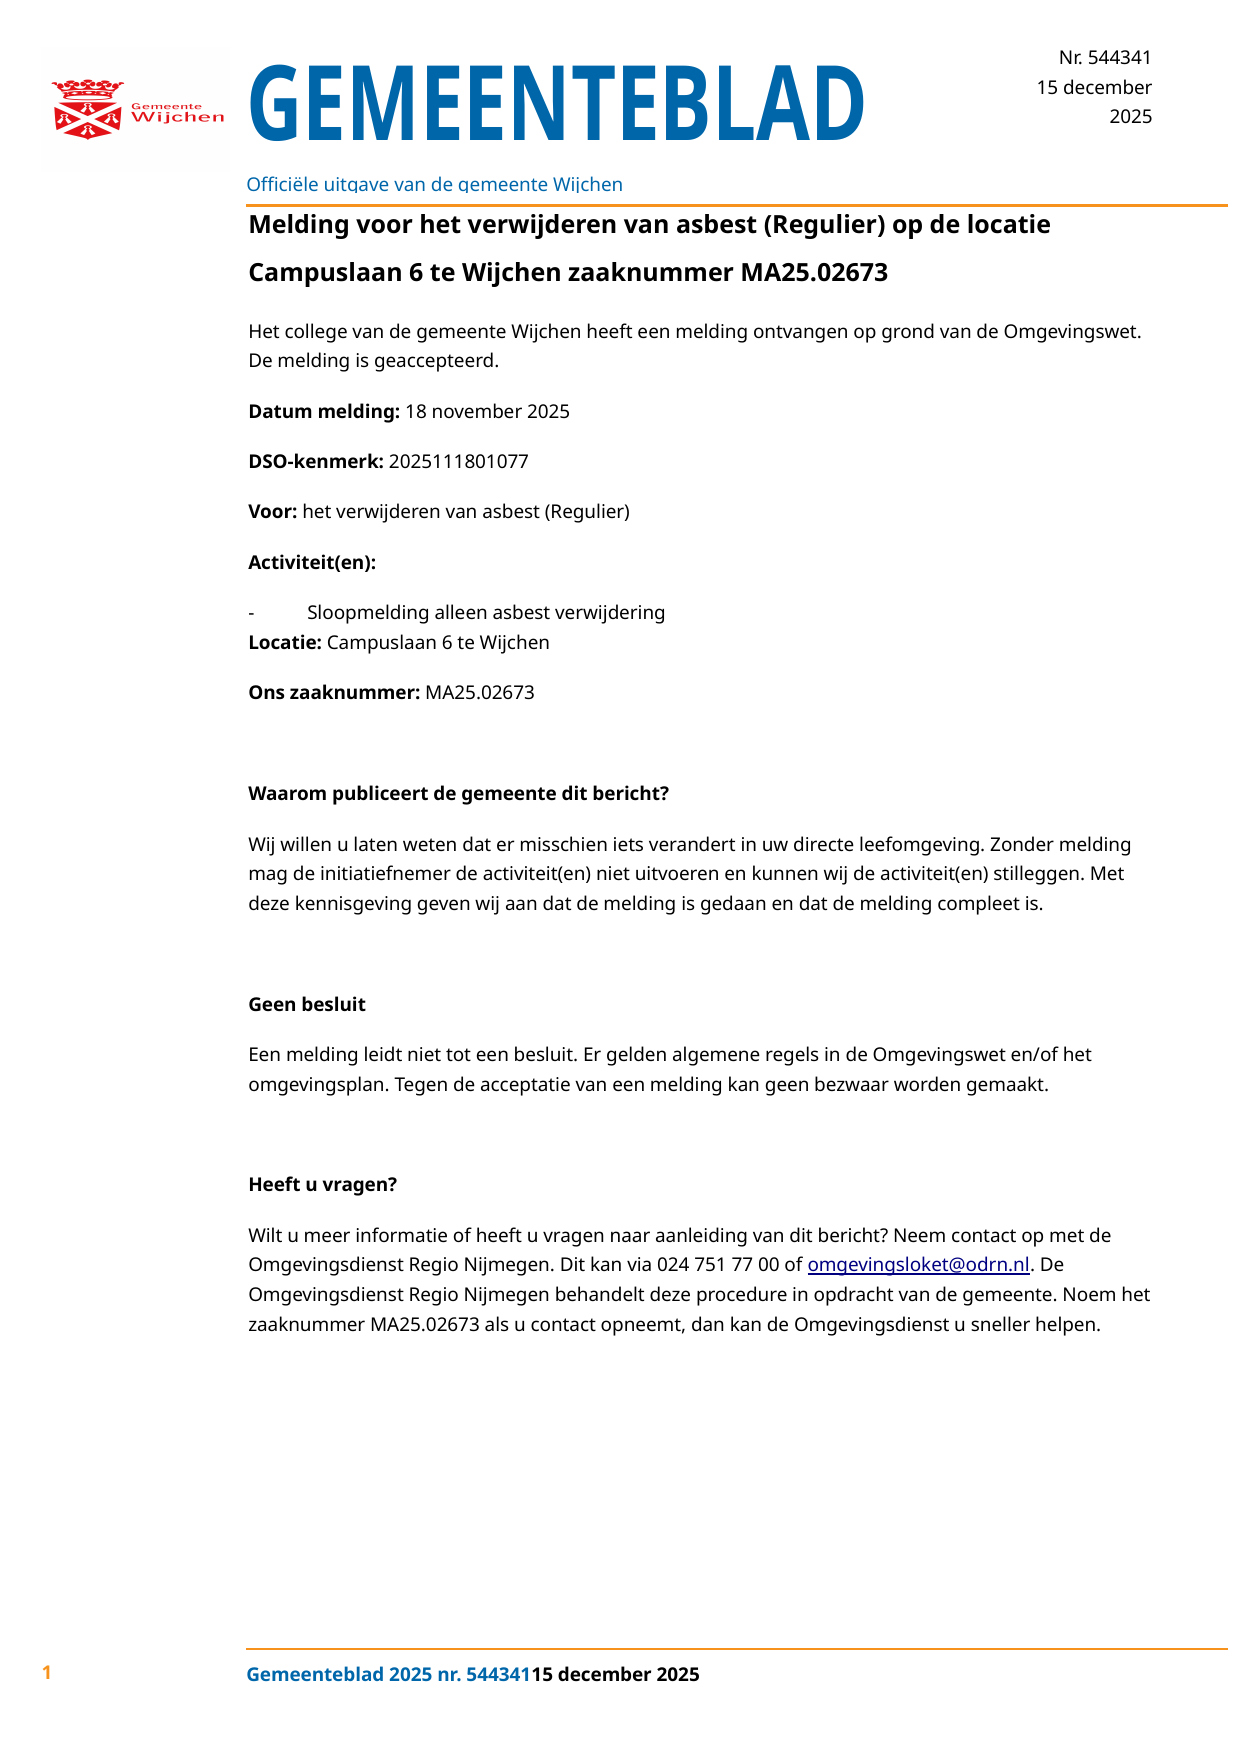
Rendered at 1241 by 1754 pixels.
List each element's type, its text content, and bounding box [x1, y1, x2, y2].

list Sloopmelding alleen asbest verwijdering [248, 599, 1152, 625]
text Ons zaaknummer: MA25.02673 [248, 679, 1152, 705]
text Melding voor het verwijderen van asbest (Regulier) op de locatie Campuslaan 6 te Wijchen zaaknummer MA25.02673 [248, 207, 1152, 288]
text DSO-kenmerk: 2025111801077 [248, 448, 1152, 474]
text Geen besluit [248, 991, 1152, 1017]
text Voor: het verwijderen van asbest (Regulier) [248, 499, 1152, 524]
text Activiteit(en): [248, 549, 1152, 575]
text Datum melding: 18 november 2025 [248, 398, 1152, 424]
text Het college van de gemeente Wijchen heeft een melding ontvangen op grond van de Omgevingswet. De melding is geaccepteerd. [248, 318, 1152, 373]
text Wilt u meer informatie of heeft u vragen naar aanleiding van dit bericht? Neem contact op met de Omgevingsdienst Regio Nijmegen. Dit kan via 024 751 77 00 of omgevingsloket@odrn.nl. De Omgevingsdienst Regio Nijmegen behandelt deze procedure in opdracht van de gemeente. Noem het zaaknummer MA25.02673 als u contact opneemt, dan kan de Omgevingsdienst u sneller helpen. [248, 1222, 1152, 1337]
text Waarom publiceert de gemeente dit bericht? [248, 780, 1152, 806]
text Wij willen u laten weten dat er misschien iets verandert in uw directe leefomgeving. Zonder melding mag de initiatiefnemer de activiteit(en) niet uitvoeren en kunnen wij de activiteit(en) stilleggen. Met deze kennisgeving geven wij aan dat de melding is gedaan en dat de melding compleet is. [248, 831, 1152, 916]
text Heeft u vragen? [248, 1172, 1152, 1197]
text Een melding leidt niet tot een besluit. Er gelden algemene regels in de Omgevingswet en/of het omgevingsplan. Tegen de acceptatie van een melding kan geen bezwaar worden gemaakt. [248, 1041, 1152, 1097]
picture [41, 47, 231, 172]
text Locatie: Campuslaan 6 te Wijchen [248, 629, 1152, 655]
